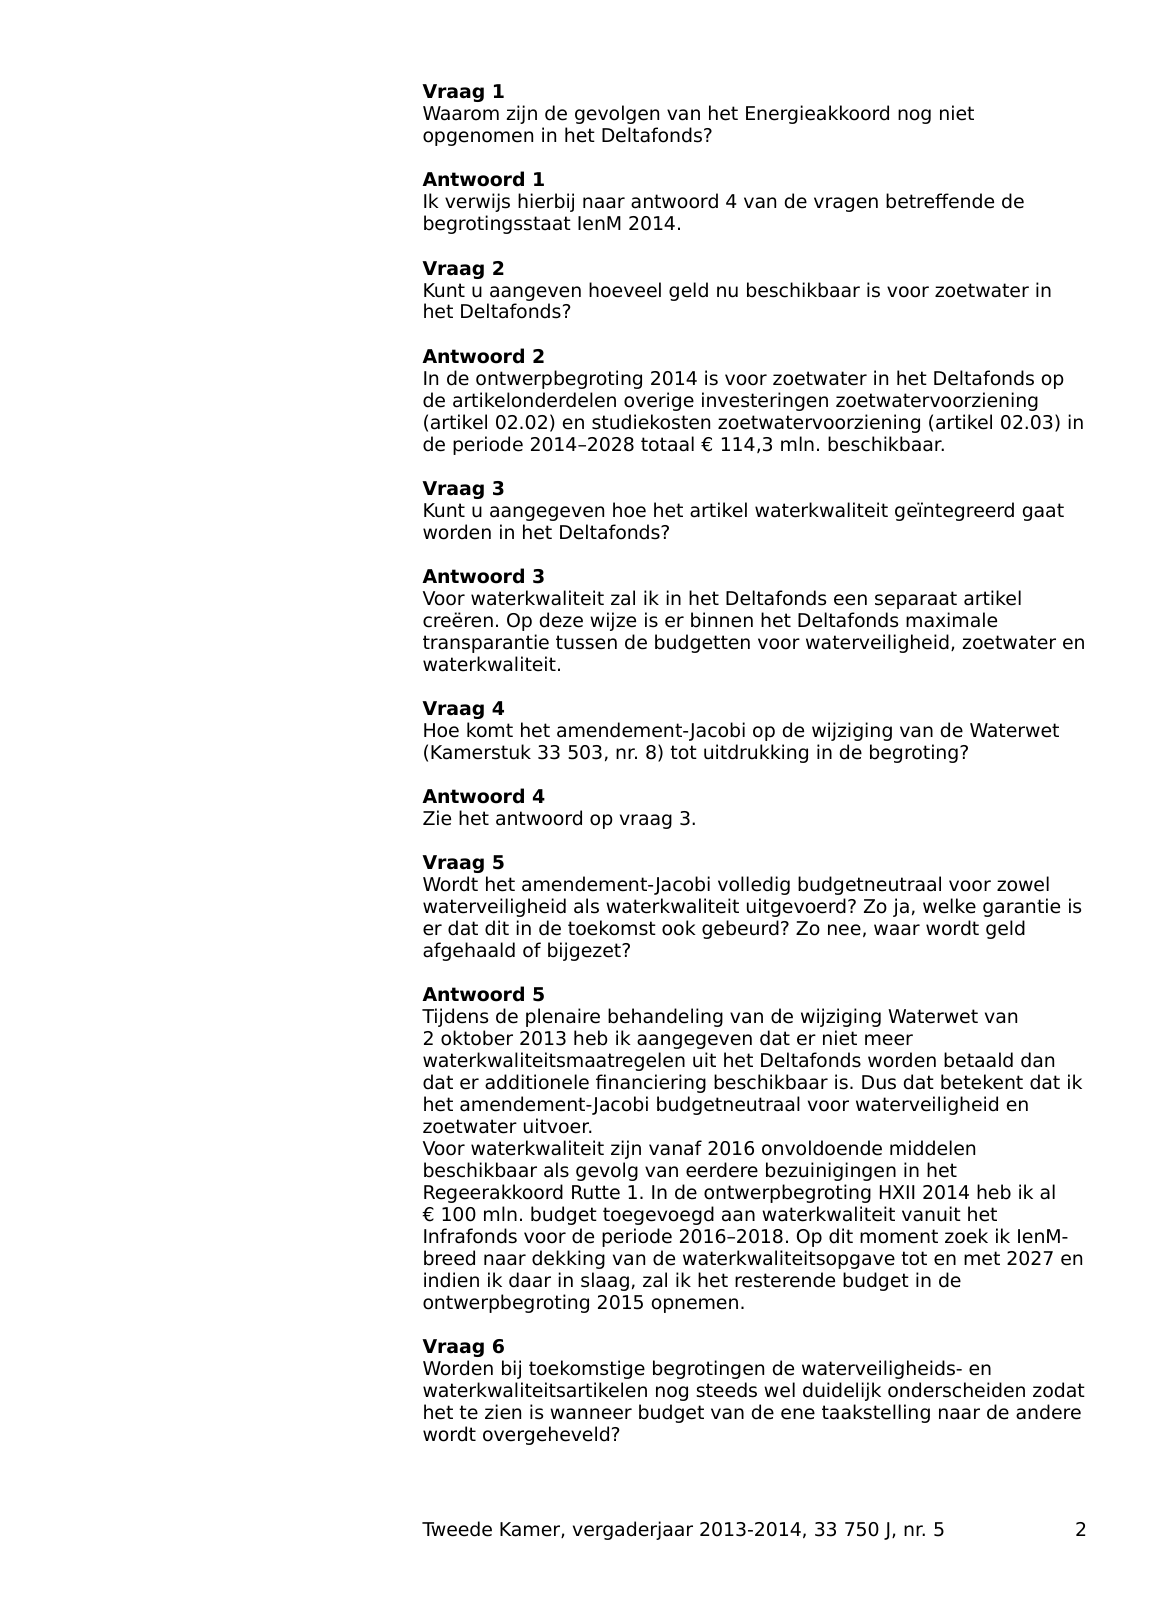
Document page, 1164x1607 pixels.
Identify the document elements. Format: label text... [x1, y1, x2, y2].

text Worden bij toekomstige begrotingen de waterveiligheids- en waterkwaliteitsartikelen nog steeds wel duidelijk onderscheiden zodat het te zien is wanneer budget van de ene taakstelling naar de andere wordt overgeheveld? [422, 1358, 1087, 1446]
text Vraag 4 [422, 698, 1087, 720]
text Antwoord 4 [422, 786, 1087, 808]
text Waarom zijn de gevolgen van het Energieakkoord nog niet opgenomen in het Deltafonds? [422, 103, 1087, 147]
text Voor waterkwaliteit zijn vanaf 2016 onvoldoende middelen beschikbaar als gevolg van eerdere bezuinigingen in het Regeerakkoord Rutte 1. In de ontwerpbegroting HXII 2014 heb ik al € 100 mln. budget toegevoegd aan waterkwaliteit vanuit het Infrafonds voor de periode 2016–2018. Op dit moment zoek ik IenM-breed naar dekking van de waterkwaliteitsopgave tot en met 2027 en indien ik daar in slaag, zal ik het resterende budget in de ontwerpbegroting 2015 opnemen. [422, 1138, 1087, 1314]
text Vraag 1 [422, 81, 1087, 103]
text Kunt u aangeven hoeveel geld nu beschikbaar is voor zoetwater in het Deltafonds? [422, 279, 1087, 323]
text Vraag 3 [422, 478, 1087, 500]
text Antwoord 1 [422, 169, 1087, 191]
text Antwoord 2 [422, 346, 1087, 368]
text Vraag 6 [422, 1336, 1087, 1358]
text In de ontwerpbegroting 2014 is voor zoetwater in het Deltafonds op de artikelonderdelen overige investeringen zoetwatervoorziening (artikel 02.02) en studiekosten zoetwatervoorziening (artikel 02.03) in de periode 2014–2028 totaal € 114,3 mln. beschikbaar. [422, 368, 1087, 456]
text Antwoord 5 [422, 984, 1087, 1006]
text Wordt het amendement-Jacobi volledig budgetneutraal voor zowel waterveiligheid als waterkwaliteit uitgevoerd? Zo ja, welke garantie is er dat dit in de toekomst ook gebeurd? Zo nee, waar wordt geld afgehaald of bijgezet? [422, 874, 1087, 962]
text Zie het antwoord op vraag 3. [422, 808, 1087, 830]
text Antwoord 3 [422, 566, 1087, 588]
text Hoe komt het amendement-Jacobi op de wijziging van de Waterwet (Kamerstuk 33 503, nr. 8) tot uitdrukking in de begroting? [422, 720, 1087, 764]
text Voor waterkwaliteit zal ik in het Deltafonds een separaat artikel creëren. Op deze wijze is er binnen het Deltafonds maximale transparantie tussen de budgetten voor waterveiligheid, zoetwater en waterkwaliteit. [422, 588, 1087, 676]
text Kunt u aangegeven hoe het artikel waterkwaliteit geïntegreerd gaat worden in het Deltafonds? [422, 500, 1087, 544]
text Vraag 5 [422, 852, 1087, 874]
text Tijdens de plenaire behandeling van de wijziging Waterwet van 2 oktober 2013 heb ik aangegeven dat er niet meer waterkwaliteitsmaatregelen uit het Deltafonds worden betaald dan dat er additionele financiering beschikbaar is. Dus dat betekent dat ik het amendement-Jacobi budgetneutraal voor waterveiligheid en zoetwater uitvoer. [422, 1006, 1087, 1138]
text Ik verwijs hierbij naar antwoord 4 van de vragen betreffende de begrotingsstaat IenM 2014. [422, 191, 1087, 235]
text Vraag 2 [422, 257, 1087, 279]
